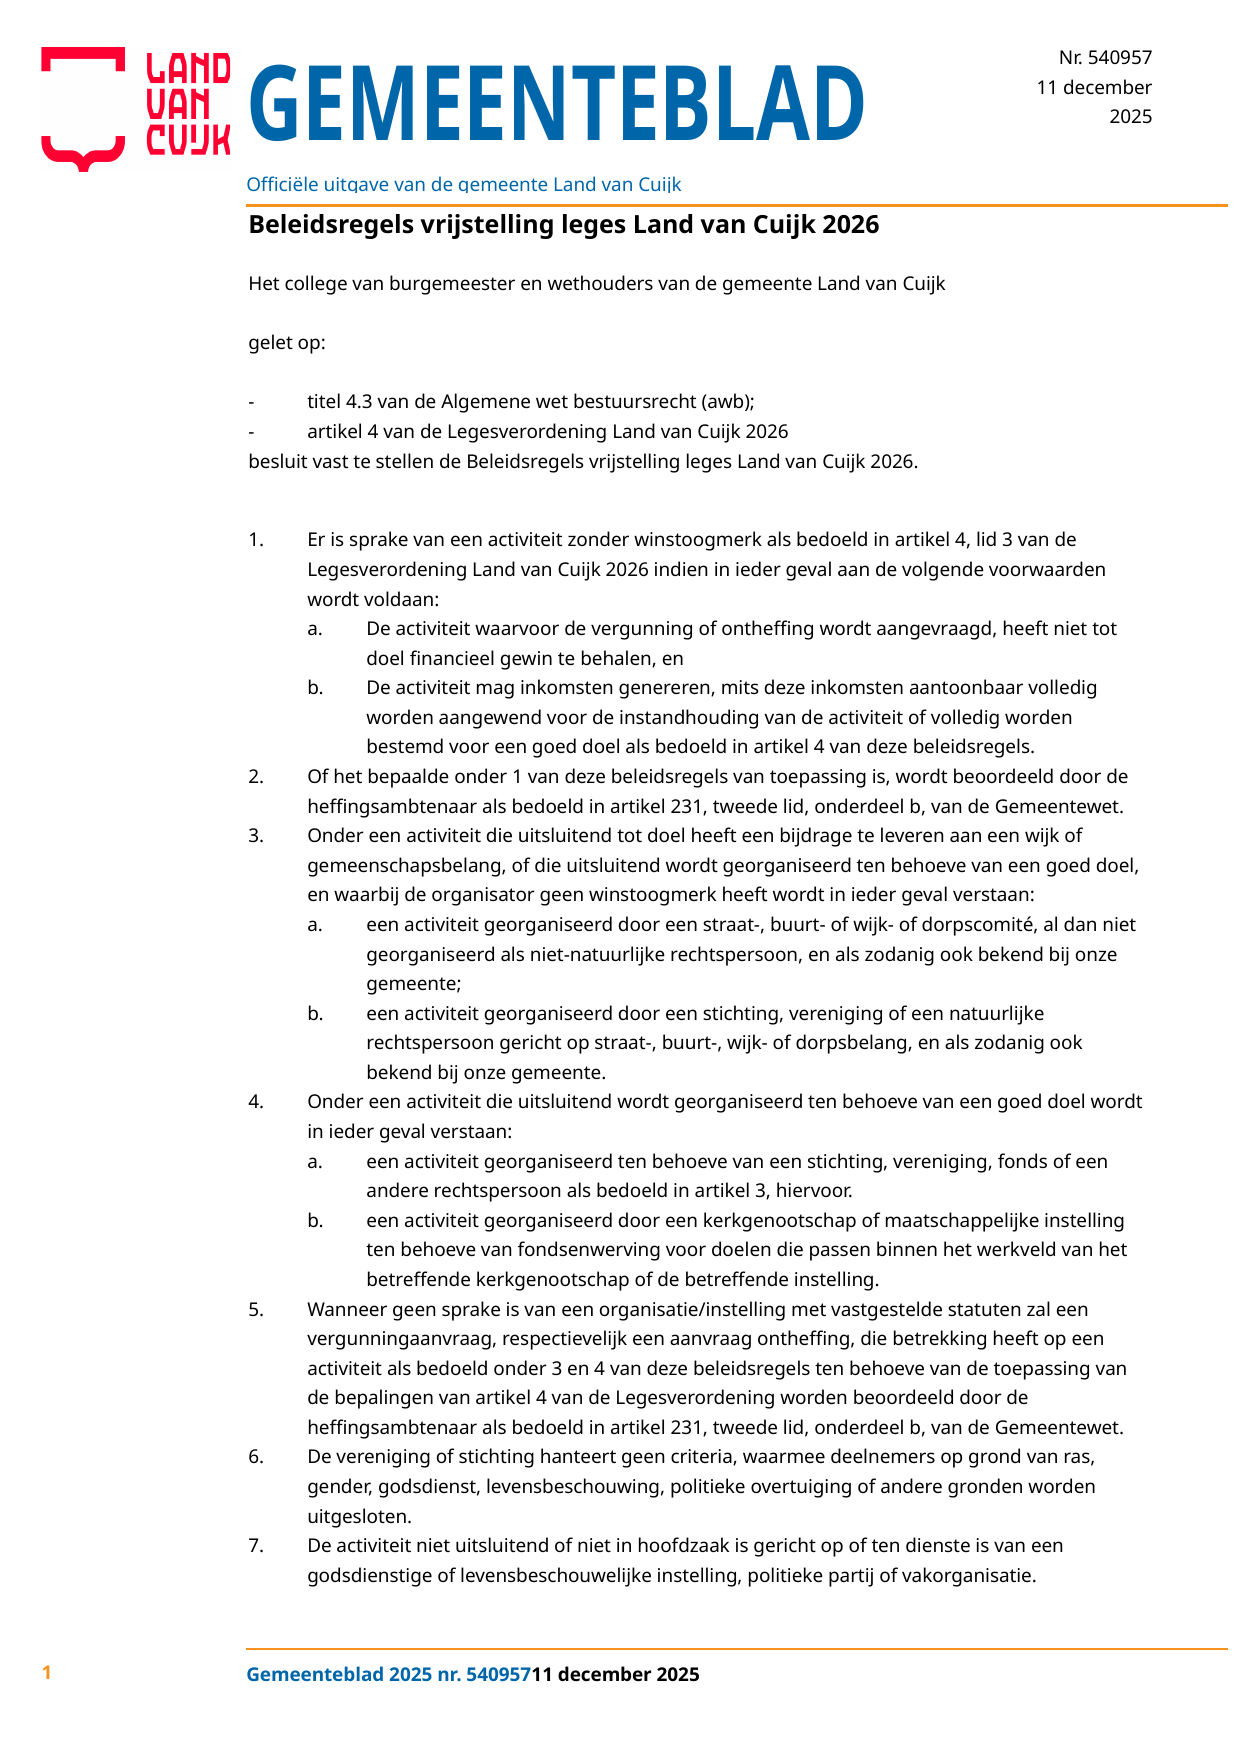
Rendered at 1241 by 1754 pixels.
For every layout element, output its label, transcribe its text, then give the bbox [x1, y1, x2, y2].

list Er is sprake van een activiteit zonder winstoogmerk als bedoeld in artikel 4, lid 3 van de Legesverordening Land van Cuijk 2026 indien in ieder geval aan de volgende voorwaarden wordt voldaan: [248, 527, 1152, 612]
list artikel 4 van de Legesverordening Land van Cuijk 2026 [248, 418, 1152, 444]
list Onder een activiteit die uitsluitend wordt georganiseerd ten behoeve van een goed doel wordt in ieder geval verstaan: [248, 1089, 1152, 1144]
list een activiteit georganiseerd ten behoeve van een stichting, vereniging, fonds of een andere rechtspersoon als bedoeld in artikel 3, hiervoor. [307, 1148, 1152, 1203]
list De vereniging of stichting hanteert geen criteria, waarmee deelnemers op grond van ras, gender, godsdienst, levensbeschouwing, politieke overtuiging of andere gronden worden uitgesloten. [248, 1444, 1152, 1529]
list titel 4.3 van de Algemene wet bestuursrecht (awb); [248, 389, 1152, 414]
list een activiteit georganiseerd door een stichting, vereniging of een natuurlijke rechtspersoon gericht op straat-, buurt-, wijk- of dorpsbelang, en als zodanig ook bekend bij onze gemeente. [307, 1000, 1152, 1085]
list Wanneer geen sprake is van een organisatie/instelling met vastgestelde statuten zal een vergunningaanvraag, respectievelijk een aanvraag ontheffing, die betrekking heeft op een activiteit als bedoeld onder 3 en 4 van deze beleidsregels ten behoeve van de toepassing van de bepalingen van artikel 4 van de Legesverordening worden beoordeeld door de heffingsambtenaar als bedoeld in artikel 231, tweede lid, onderdeel b, van de Gemeentewet. [248, 1296, 1152, 1440]
text Het college van burgemeester en wethouders van de gemeente Land van Cuijk [248, 270, 1152, 296]
text gelet op: [248, 329, 1152, 355]
picture [41, 47, 231, 172]
list Onder een activiteit die uitsluitend tot doel heeft een bijdrage te leveren aan een wijk of gemeenschapsbelang, of die uitsluitend wordt georganiseerd ten behoeve van een goed doel, en waarbij de organisator geen winstoogmerk heeft wordt in ieder geval verstaan: [248, 822, 1152, 907]
text Beleidsregels vrijstelling leges Land van Cuijk 2026 [248, 207, 1152, 241]
list een activiteit georganiseerd door een straat-, buurt- of wijk- of dorpscomité, al dan niet georganiseerd als niet-natuurlijke rechtspersoon, en als zodanig ook bekend bij onze gemeente; [307, 911, 1152, 996]
list Of het bepaalde onder 1 van deze beleidsregels van toepassing is, wordt beoordeeld door de heffingsambtenaar als bedoeld in artikel 231, tweede lid, onderdeel b, van de Gemeentewet. [248, 763, 1152, 819]
text besluit vast te stellen de Beleidsregels vrijstelling leges Land van Cuijk 2026. [248, 448, 1152, 473]
list een activiteit georganiseerd door een kerkgenootschap of maatschappelijke instelling ten behoeve van fondsenwerving voor doelen die passen binnen het werkveld van het betreffende kerkgenootschap of de betreffende instelling. [307, 1207, 1152, 1292]
list De activiteit niet uitsluitend of niet in hoofdzaak is gericht op of ten dienste is van een godsdienstige of levensbeschouwelijke instelling, politieke partij of vakorganisatie. [248, 1532, 1152, 1588]
list De activiteit mag inkomsten genereren, mits deze inkomsten aantoonbaar volledig worden aangewend voor de instandhouding van de activiteit of volledig worden bestemd voor een goed doel als bedoeld in artikel 4 van deze beleidsregels. [307, 674, 1152, 759]
list De activiteit waarvoor de vergunning of ontheffing wordt aangevraagd, heeft niet tot doel financieel gewin te behalen, en [307, 615, 1152, 671]
